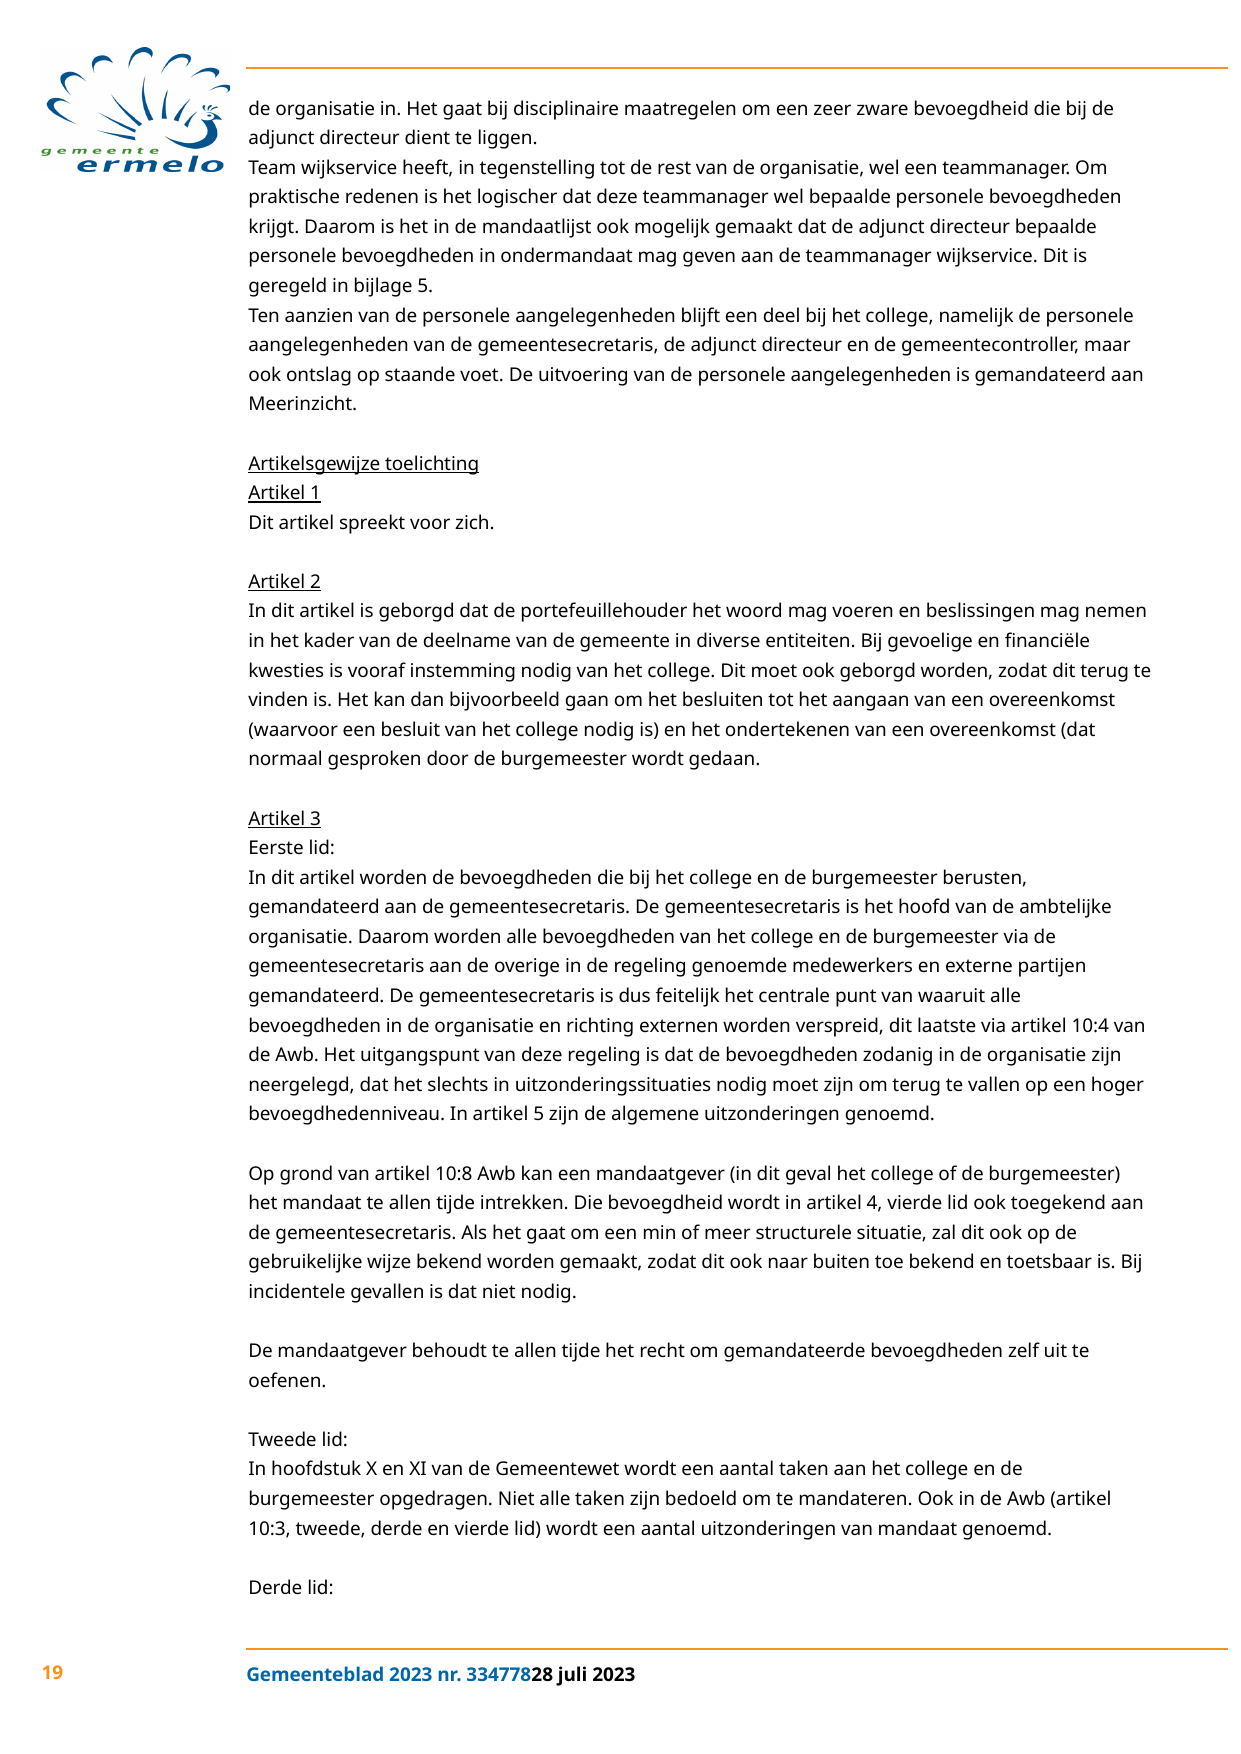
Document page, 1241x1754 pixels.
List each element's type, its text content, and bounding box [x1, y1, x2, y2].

text Artikelsgewijze toelichting [248, 450, 1152, 476]
text De mandaatgever behoudt te allen tijde het recht om gemandateerde bevoegdheden zelf uit te oefenen. [248, 1337, 1152, 1393]
text Artikel 2 [248, 568, 1152, 594]
text Artikel 3 [248, 805, 1152, 831]
text In hoofdstuk X en XI van de Gemeentewet wordt een aantal taken aan het college en de burgemeester opgedragen. Niet alle taken zijn bedoeld om te mandateren. Ook in de Awb (artikel 10:3, tweede, derde en vierde lid) wordt een aantal uitzonderingen van mandaat genoemd. [248, 1456, 1152, 1541]
text Dit artikel spreekt voor zich. [248, 509, 1152, 535]
text de organisatie in. Het gaat bij disciplinaire maatregelen om een zeer zware bevoegdheid die bij de adjunct directeur dient te liggen. [248, 95, 1152, 150]
text Team wijkservice heeft, in tegenstelling tot de rest van de organisatie, wel een teammanager. Om praktische redenen is het logischer dat deze teammanager wel bepaalde personele bevoegdheden krijgt. Daarom is het in de mandaatlijst ook mogelijk gemaakt dat de adjunct directeur bepaalde personele bevoegdheden in ondermandaat mag geven aan de teammanager wijkservice. Dit is geregeld in bijlage 5. [248, 154, 1152, 298]
text Ten aanzien van de personele aangelegenheden blijft een deel bij het college, namelijk de personele aangelegenheden van de gemeentesecretaris, de adjunct directeur en de gemeentecontroller, maar ook ontslag op staande voet. De uitvoering van de personele aangelegenheden is gemandateerd aan Meerinzicht. [248, 302, 1152, 416]
text Eerste lid: [248, 834, 1152, 860]
text In dit artikel is geborgd dat de portefeuillehouder het woord mag voeren en beslissingen mag nemen in het kader van de deelname van de gemeente in diverse entiteiten. Bij gevoelige en financiële kwesties is vooraf instemming nodig van het college. Dit moet ook geborgd worden, zodat dit terug te vinden is. Het kan dan bijvoorbeeld gaan om het besluiten tot het aangaan van een overeenkomst (waarvoor een besluit van het college nodig is) en het ondertekenen van een overeenkomst (dat normaal gesproken door de burgemeester wordt gedaan. [248, 598, 1152, 771]
picture [41, 47, 231, 172]
text Derde lid: [248, 1574, 1152, 1600]
text Op grond van artikel 10:8 Awb kan een mandaatgever (in dit geval het college of de burgemeester) het mandaat te allen tijde intrekken. Die bevoegdheid wordt in artikel 4, vierde lid ook toegekend aan de gemeentesecretaris. Als het gaat om een min of meer structurele situatie, zal dit ook op de gebruikelijke wijze bekend worden gemaakt, zodat dit ook naar buiten toe bekend en toetsbaar is. Bij incidentele gevallen is dat niet nodig. [248, 1160, 1152, 1304]
text Tweede lid: [248, 1426, 1152, 1452]
text In dit artikel worden de bevoegdheden die bij het college en de burgemeester berusten, gemandateerd aan de gemeentesecretaris. De gemeentesecretaris is het hoofd van de ambtelijke organisatie. Daarom worden alle bevoegdheden van het college en de burgemeester via de gemeentesecretaris aan de overige in de regeling genoemde medewerkers en externe partijen gemandateerd. De gemeentesecretaris is dus feitelijk het centrale punt van waaruit alle bevoegdheden in de organisatie en richting externen worden verspreid, dit laatste via artikel 10:4 van de Awb. Het uitgangspunt van deze regeling is dat de bevoegdheden zodanig in de organisatie zijn neergelegd, dat het slechts in uitzonderingssituaties nodig moet zijn om terug te vallen op een hoger bevoegdhedenniveau. In artikel 5 zijn de algemene uitzonderingen genoemd. [248, 864, 1152, 1126]
text Artikel 1 [248, 479, 1152, 505]
